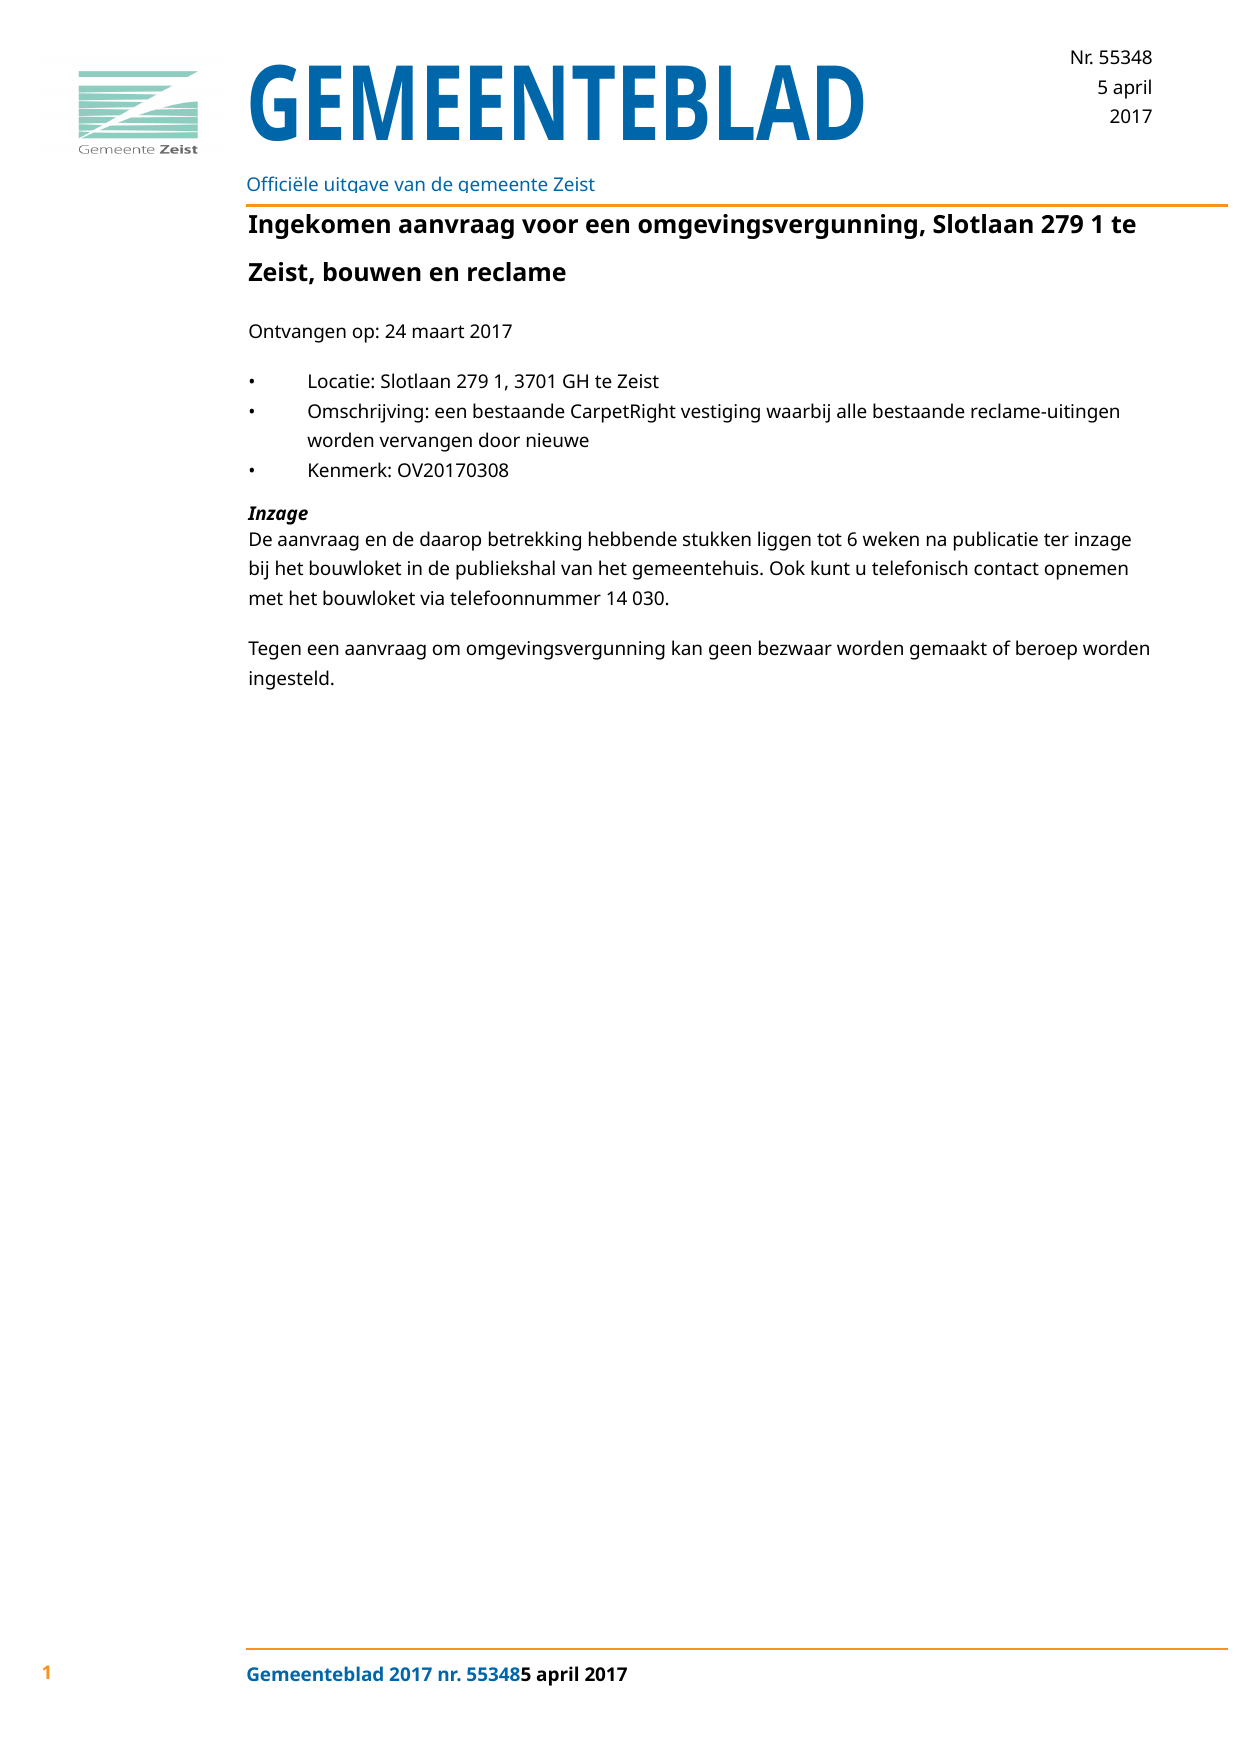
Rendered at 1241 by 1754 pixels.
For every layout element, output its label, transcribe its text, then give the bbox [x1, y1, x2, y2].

text Inzage [248, 500, 1152, 526]
list Omschrijving: een bestaande CarpetRight vestiging waarbij alle bestaande reclame-uitingen worden vervangen door nieuwe [248, 398, 1152, 453]
picture [41, 47, 231, 172]
list Kenmerk: OV20170308 [248, 457, 1152, 483]
text Tegen een aanvraag om omgevingsvergunning kan geen bezwaar worden gemaakt of beroep worden ingesteld. [248, 636, 1152, 691]
text De aanvraag en de daarop betrekking hebbende stukken liggen tot 6 weken na publicatie ter inzage bij het bouwloket in de publiekshal van het gemeentehuis. Ook kunt u telefonisch contact opnemen met het bouwloket via telefoonnummer 14 030. [248, 526, 1152, 611]
text Ontvangen op: 24 maart 2017 [248, 318, 1152, 344]
text Ingekomen aanvraag voor een omgevingsvergunning, Slotlaan 279 1 te Zeist, bouwen en reclame [248, 207, 1152, 288]
list Locatie: Slotlaan 279 1, 3701 GH te Zeist [248, 368, 1152, 394]
